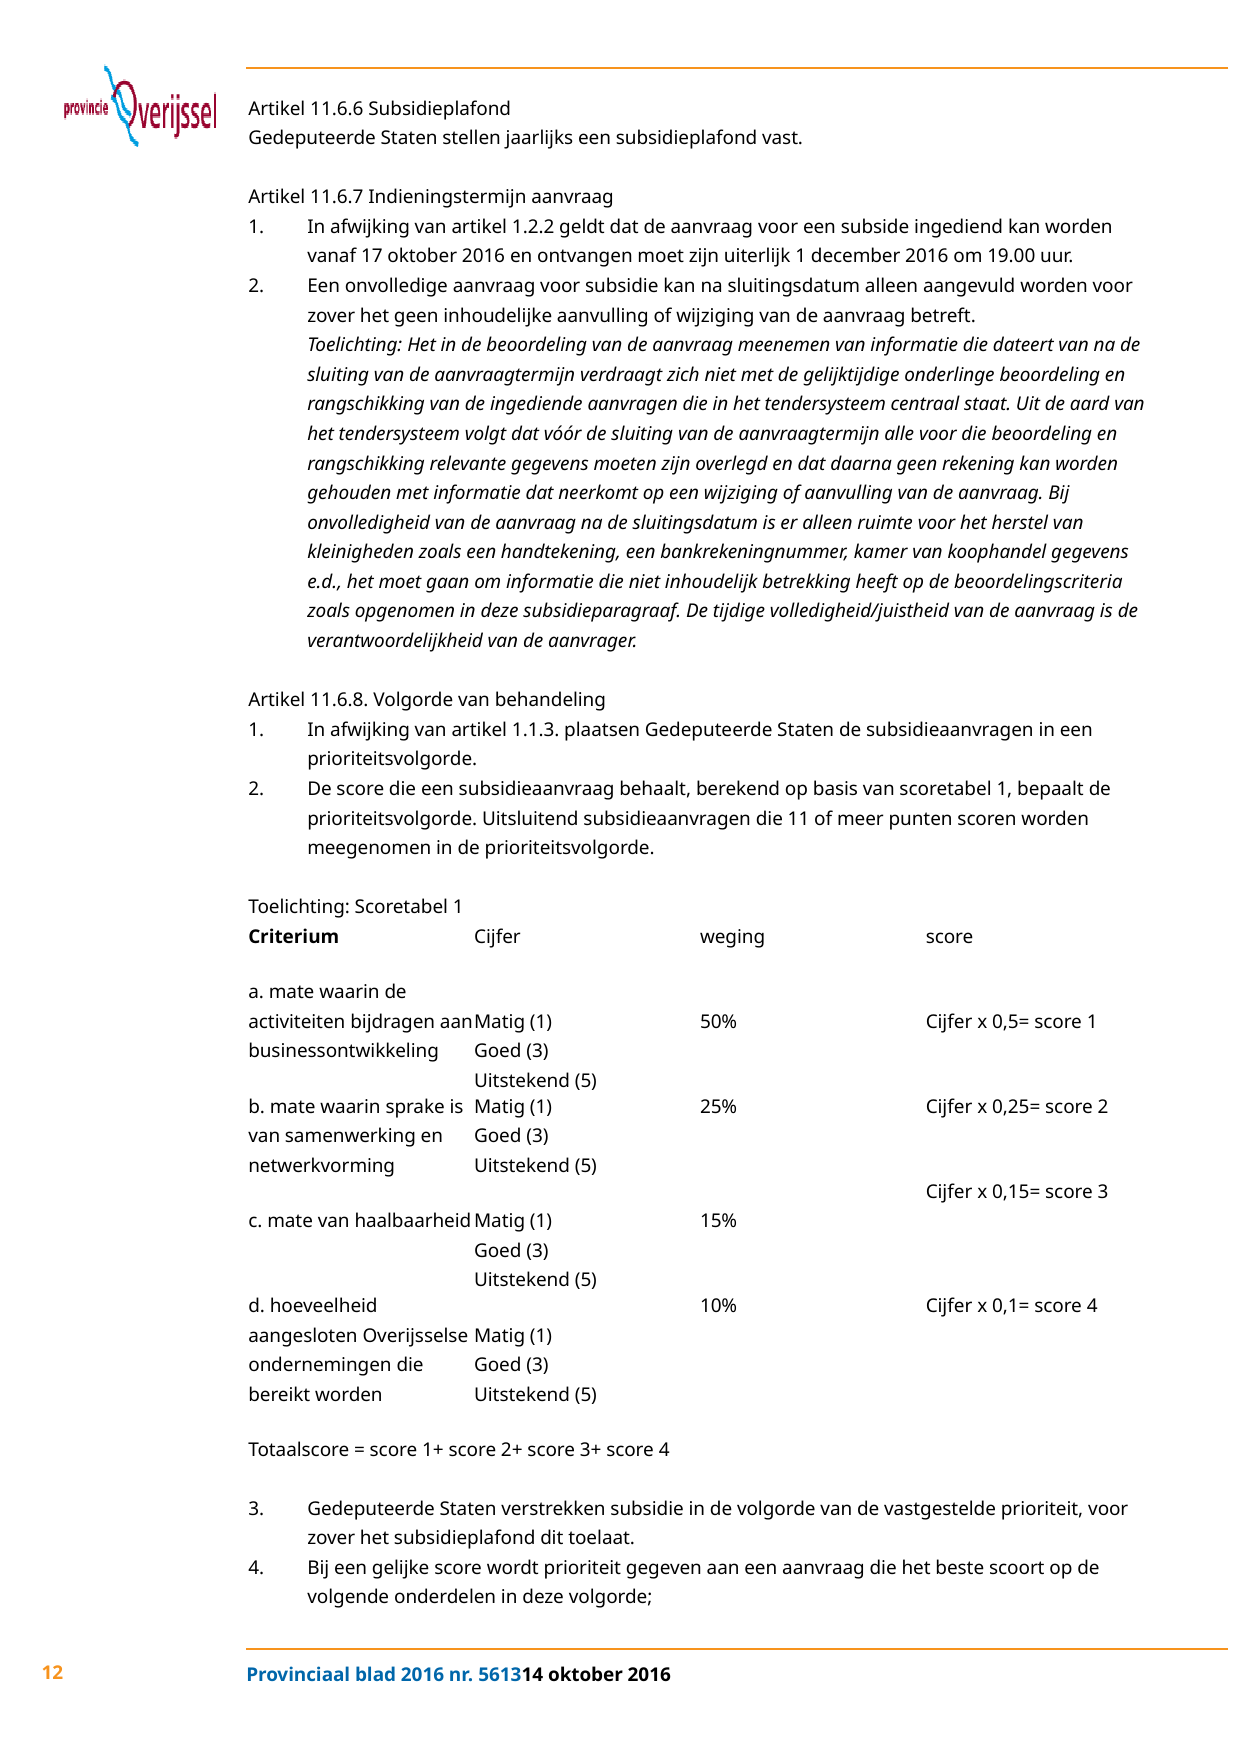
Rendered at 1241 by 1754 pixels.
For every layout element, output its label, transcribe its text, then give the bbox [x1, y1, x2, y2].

table_header score [926, 894, 1152, 949]
list Toelichting: Het in de beoordeling van de aanvraag meenemen van informatie die dateert van na de sluiting van de aanvraagtermijn verdraagt zich niet met de gelijktijdige onderlinge beoordeling en rangschikking van de ingediende aanvragen die in het tendersysteem centraal staat. Uit de aard van het tendersysteem volgt dat vóór de sluiting van de aanvraagtermijn alle voor die beoordeling en rangschikking relevante gegevens moeten zijn overlegd en dat daarna geen rekening kan worden gehouden met informatie dat neerkomt op een wijziging of aanvulling van de aanvraag. Bij onvolledigheid van de aanvraag na de sluitingsdatum is er alleen ruimte voor het herstel van kleinigheden zoals een handtekening, een bankrekeningnummer, kamer van koophandel gegevens e.d., het moet gaan om informatie die niet inhoudelijk betrekking heeft op de beoordelingscriteria zoals opgenomen in deze subsidieparagraaf. De tijdige volledigheid/juistheid van de aanvraag is de verantwoordelijkheid van de aanvrager. [248, 331, 1152, 653]
text Artikel 11.6.6 Subsidieplafond [248, 95, 1152, 121]
list Bij een gelijke score wordt prioriteit gegeven aan een aanvraag die het beste scoort op de volgende onderdelen in deze volgorde; [248, 1554, 1152, 1609]
list Een onvolledige aanvraag voor subsidie kan na sluitingsdatum alleen aangevuld worden voor zover het geen inhoudelijke aanvulling of wijziging van de aanvraag betreft. [248, 272, 1152, 328]
table_cell Cijfer x 0,1= score 4 [926, 1293, 1152, 1436]
table_cell Cijfer x 0,25= score 2 [926, 1093, 1152, 1178]
picture [41, 47, 231, 172]
table_cell b. mate waarin sprake is van samenwerking en netwerkvorming [248, 1093, 474, 1178]
table_cell 15% [700, 1178, 926, 1292]
list De score die een subsidieaanvraag behaalt, berekend op basis van scoretabel 1, bepaalt de prioriteitsvolgorde. Uitsluitend subsidieaanvragen die 11 of meer punten scoren worden meegenomen in de prioriteitsvolgorde. [248, 775, 1152, 860]
table_cell 50% [700, 949, 926, 1093]
table_cell d. hoeveelheid aangesloten Overijsselse ondernemingen die bereikt worden [248, 1293, 474, 1436]
text Gedeputeerde Staten stellen jaarlijks een subsidieplafond vast. [248, 124, 1152, 150]
table_header Toelichting: Scoretabel 1 Criterium [248, 894, 474, 949]
text Artikel 11.6.7 Indieningstermijn aanvraag [248, 183, 1152, 209]
table_cell c. mate van haalbaarheid [248, 1178, 474, 1292]
table_cell Matig (1) Goed (3) Uitstekend (5) [474, 1093, 700, 1178]
table_header weging [700, 894, 926, 949]
list In afwijking van artikel 1.1.3. plaatsen Gedeputeerde Staten de subsidieaanvragen in een prioriteitsvolgorde. [248, 716, 1152, 771]
list In afwijking van artikel 1.2.2 geldt dat de aanvraag voor een subside ingediend kan worden vanaf 17 oktober 2016 en ontvangen moet zijn uiterlijk 1 december 2016 om 19.00 uur. [248, 213, 1152, 268]
table_cell Totaalscore = score 1+ score 2+ score 3+ score 4 [248, 1436, 1152, 1462]
list Gedeputeerde Staten verstrekken subsidie in de volgorde van de vastgestelde prioriteit, voor zover het subsidieplafond dit toelaat. [248, 1495, 1152, 1550]
table_cell a. mate waarin de activiteiten bijdragen aan businessontwikkeling [248, 949, 474, 1093]
table_cell Cijfer x 0,5= score 1 [926, 949, 1152, 1093]
table_cell Matig (1) Goed (3) Uitstekend (5) [474, 1293, 700, 1436]
table_cell Matig (1) Goed (3) Uitstekend (5) [474, 949, 700, 1093]
table_cell Cijfer x 0,15= score 3 [926, 1178, 1152, 1292]
table_header Cijfer [474, 894, 700, 949]
table_cell Matig (1) Goed (3) Uitstekend (5) [474, 1178, 700, 1292]
table_cell 10% [700, 1293, 926, 1436]
table_cell 25% [700, 1093, 926, 1178]
text Artikel 11.6.8. Volgorde van behandeling [248, 686, 1152, 712]
